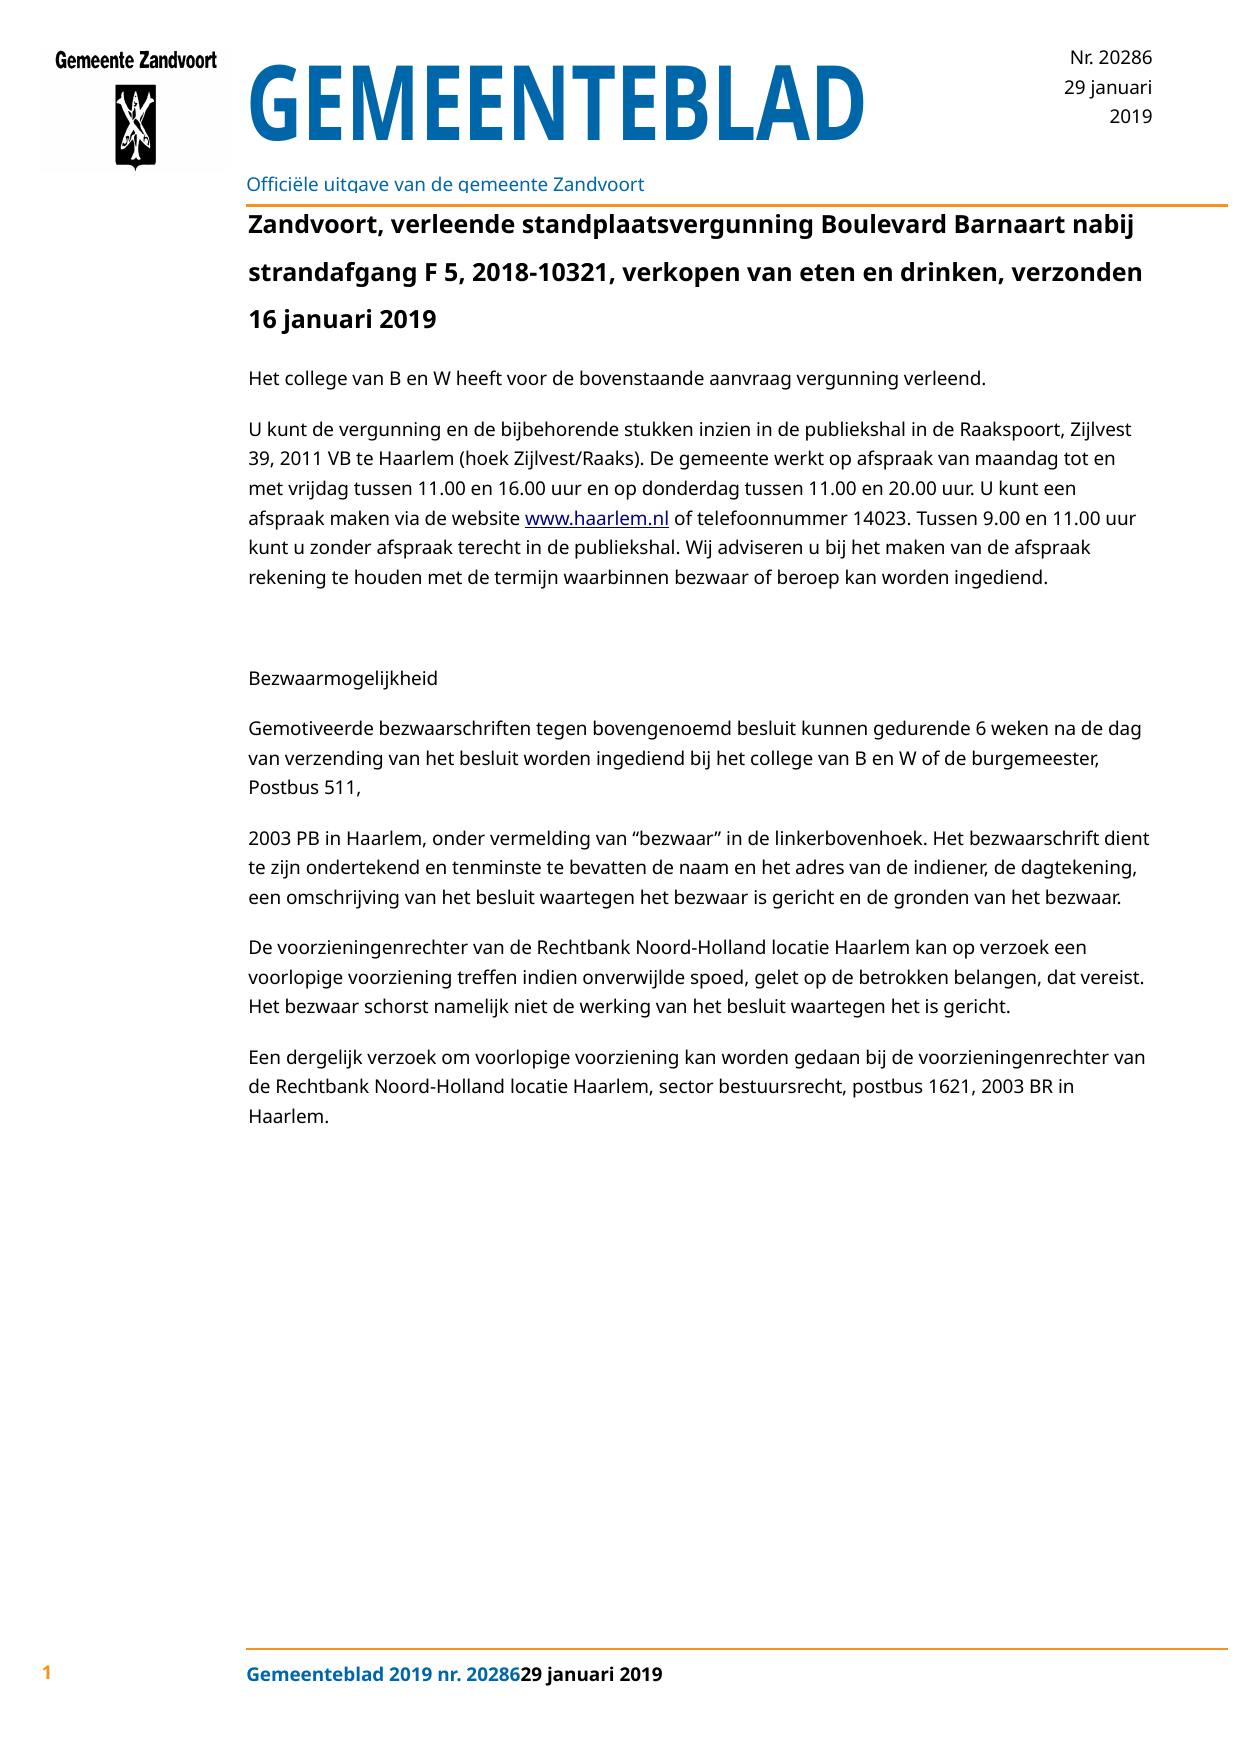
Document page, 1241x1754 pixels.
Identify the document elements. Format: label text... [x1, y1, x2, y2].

text Zandvoort, verleende standplaatsvergunning Boulevard Barnaart nabij strandafgang F 5, 2018-10321, verkopen van eten en drinken, verzonden 16 januari 2019 [248, 207, 1152, 336]
text De voorzieningenrechter van de Rechtbank Noord-Holland locatie Haarlem kan op verzoek een voorlopige voorziening treffen indien onverwijlde spoed, gelet op de betrokken belangen, dat vereist. Het bezwaar schorst namelijk niet de werking van het besluit waartegen het is gericht. [248, 934, 1152, 1019]
text 2003 PB in Haarlem, onder vermelding van “bezwaar” in de linkerbovenhoek. Het bezwaarschrift dient te zijn ondertekend en tenminste te bevatten de naam en het adres van de indiener, de dagtekening, een omschrijving van het besluit waartegen het bezwaar is gericht en de gronden van het bezwaar. [248, 825, 1152, 909]
text Het college van B en W heeft voor de bovenstaande aanvraag vergunning verleend. [248, 366, 1152, 391]
picture [41, 47, 231, 172]
text U kunt de vergunning en de bijbehorende stukken inzien in de publiekshal in de Raakspoort, Zijlvest 39, 2011 VB te Haarlem (hoek Zijlvest/Raaks). De gemeente werkt op afspraak van maandag tot en met vrijdag tussen 11.00 en 16.00 uur en op donderdag tussen 11.00 en 20.00 uur. U kunt een afspraak maken via de website www.haarlem.nl of telefoonnummer 14023. Tussen 9.00 en 11.00 uur kunt u zonder afspraak terecht in de publiekshal. Wij adviseren u bij het maken van de afspraak rekening te houden met de termijn waarbinnen bezwaar of beroep kan worden ingediend. [248, 416, 1152, 589]
text Gemotiveerde bezwaarschriften tegen bovengenoemd besluit kunnen gedurende 6 weken na de dag van verzending van het besluit worden ingediend bij het college van B en W of de burgemeester, Postbus 511, [248, 715, 1152, 800]
text Een dergelijk verzoek om voorlopige voorziening kan worden gedaan bij de voorzieningenrechter van de Rechtbank Noord-Holland locatie Haarlem, sector bestuursrecht, postbus 1621, 2003 BR in Haarlem. [248, 1044, 1152, 1129]
text Bezwaarmogelijkheid [248, 665, 1152, 690]
